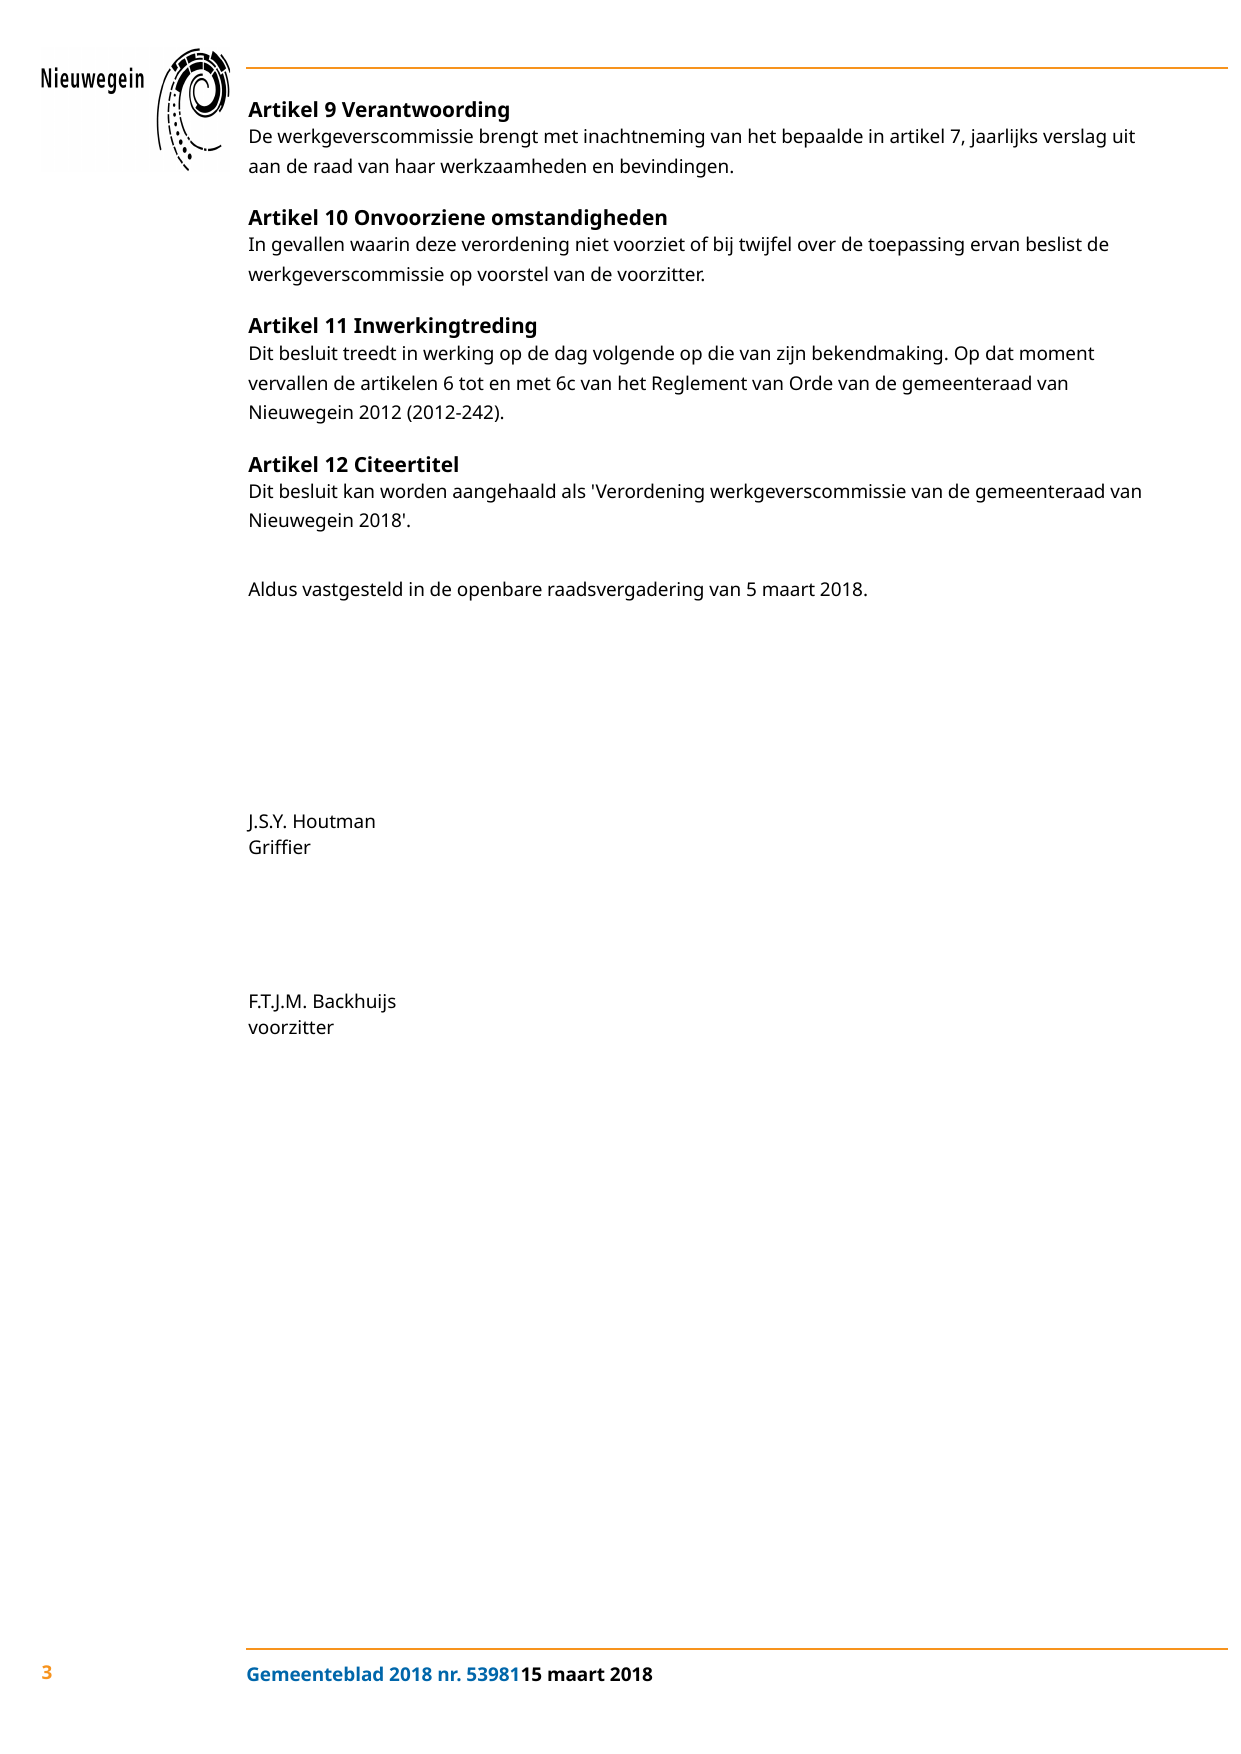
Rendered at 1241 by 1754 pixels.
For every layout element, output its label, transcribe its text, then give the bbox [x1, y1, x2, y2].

text Artikel 10 Onvoorziene omstandigheden [248, 203, 1152, 232]
text Aldus vastgesteld in de openbare raadsvergadering van 5 maart 2018. [248, 577, 1152, 602]
text Dit besluit kan worden aangehaald als 'Verordening werkgeverscommissie van de gemeenteraad van Nieuwegein 2018'. [248, 478, 1152, 533]
text De werkgeverscommissie brengt met inachtneming van het bepaalde in artikel 7, jaarlijks verslag uit aan de raad van haar werkzaamheden en bevindingen. [248, 123, 1152, 178]
text Artikel 9 Verantwoording [248, 95, 1152, 123]
text Dit besluit treedt in werking op de dag volgende op die van zijn bekendmaking. Op dat moment vervallen de artikelen 6 tot en met 6c van het Reglement van Orde van de gemeenteraad van Nieuwegein 2012 (2012-242). [248, 340, 1152, 425]
text J.S.Y. Houtman [248, 808, 1152, 834]
text Griffier [248, 834, 1152, 859]
text voorzitter [248, 1014, 1152, 1040]
text In gevallen waarin deze verordening niet voorziet of bij twijfel over de toepassing ervan beslist de werkgeverscommissie op voorstel van de voorzitter. [248, 232, 1152, 287]
text Artikel 11 Inwerkingtreding [248, 312, 1152, 340]
text F.T.J.M. Backhuijs [248, 988, 1152, 1014]
text Artikel 12 Citeertitel [248, 450, 1152, 478]
picture [41, 47, 231, 172]
